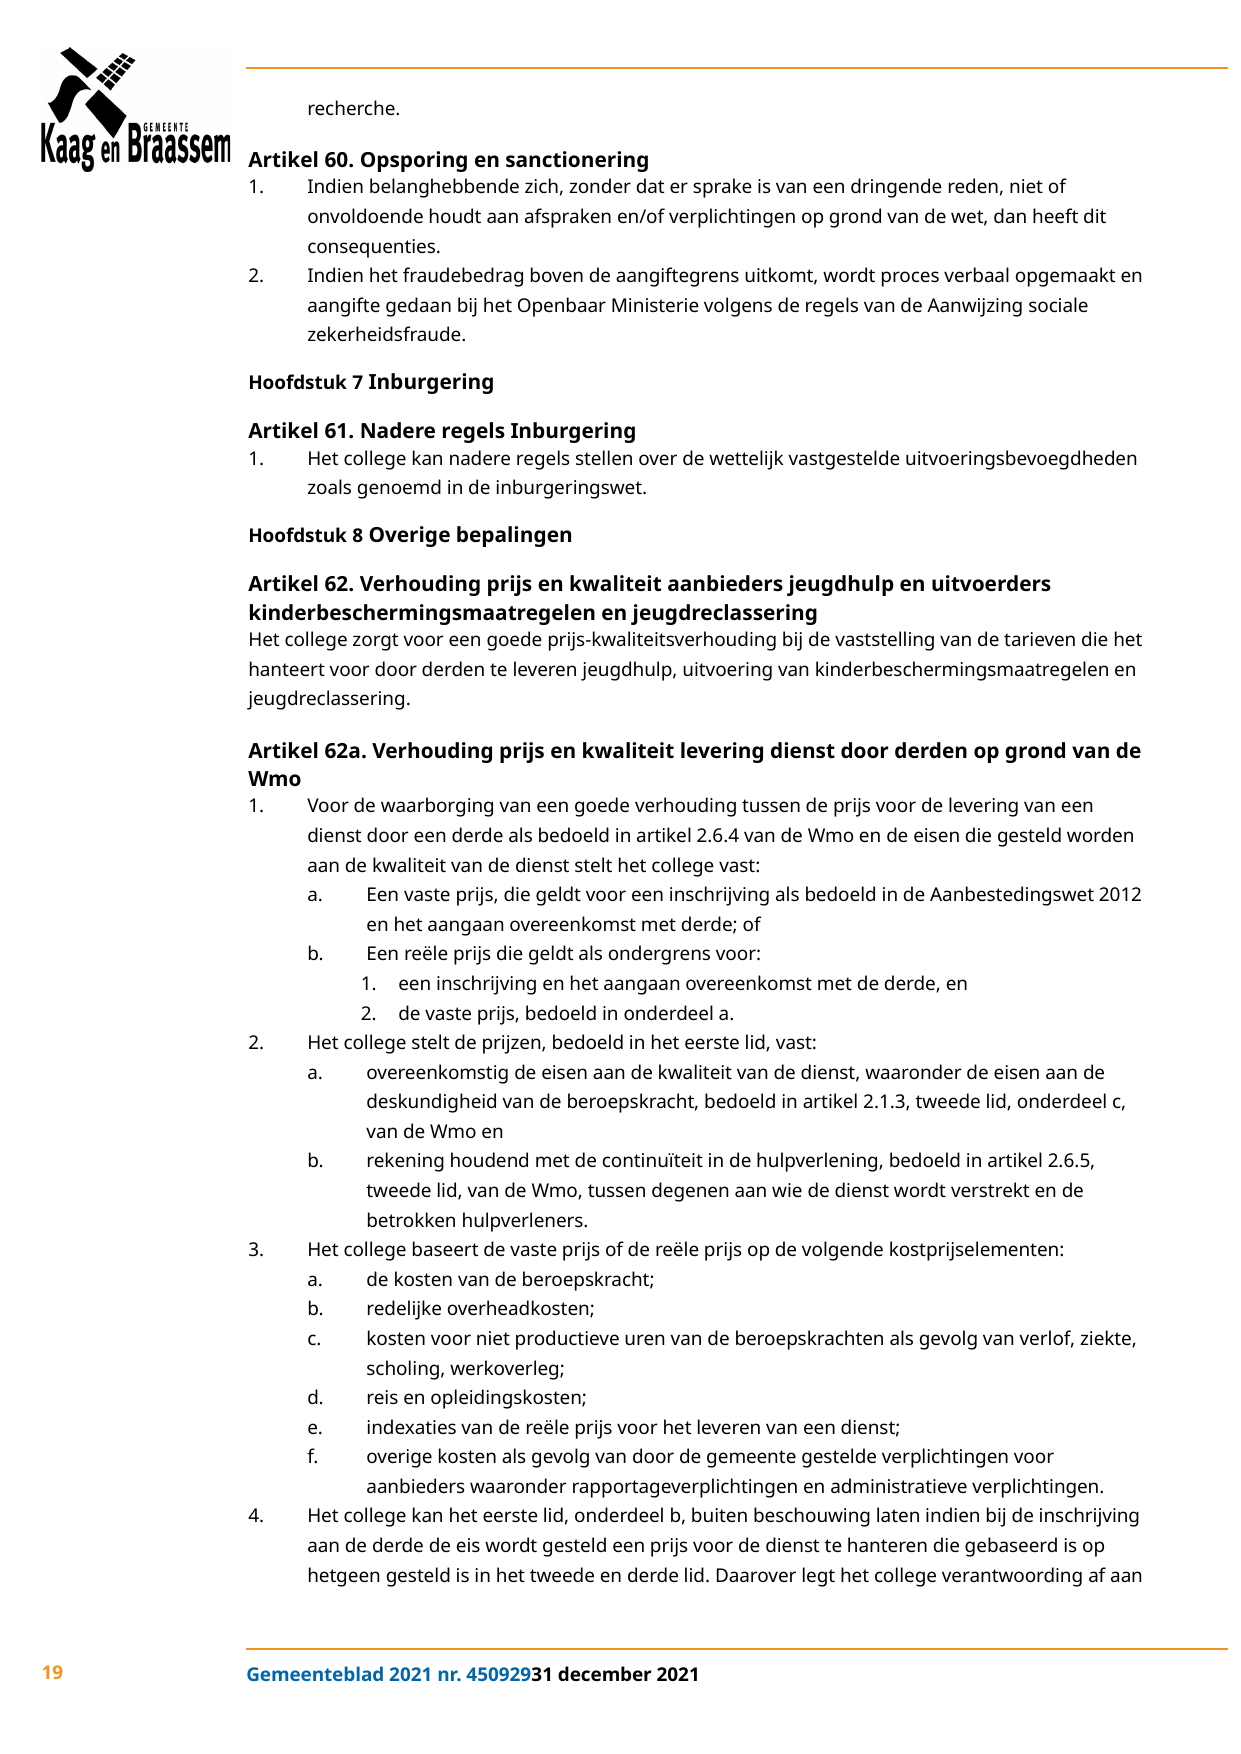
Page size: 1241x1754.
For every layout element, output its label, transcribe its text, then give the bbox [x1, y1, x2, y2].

list Het college stelt de prijzen, bedoeld in het eerste lid, vast: [248, 1029, 1152, 1055]
list Het college kan het eerste lid, onderdeel b, buiten beschouwing laten indien bij de inschrijving aan de derde de eis wordt gesteld een prijs voor de dienst te hanteren die gebaseerd is op hetgeen gesteld is in het tweede en derde lid. Daarover legt het college verantwoording af aan [248, 1503, 1152, 1588]
list redelijke overheadkosten; [307, 1296, 1152, 1321]
list kosten voor niet productieve uren van de beroepskrachten als gevolg van verlof, ziekte, scholing, werkoverleg; [307, 1325, 1152, 1381]
list recherche. [248, 95, 1152, 121]
list overige kosten als gevolg van door de gemeente gestelde verplichtingen voor aanbieders waaronder rapportageverplichtingen en administratieve verplichtingen. [307, 1443, 1152, 1499]
text Artikel 62a. Verhouding prijs en kwaliteit levering dienst door derden op grond van de Wmo [248, 736, 1152, 793]
text Artikel 62. Verhouding prijs en kwaliteit aanbieders jeugdhulp en uitvoerders kinderbeschermingsmaatregelen en jeugdreclassering [248, 569, 1152, 626]
list Een vaste prijs, die geldt voor een inschrijving als bedoeld in de Aanbestedingswet 2012 en het aangaan overeenkomst met derde; of [307, 881, 1152, 937]
text Artikel 60. Opsporing en sanctionering [248, 145, 1152, 174]
text Hoofdstuk 8 Overige bepalingen [248, 520, 1152, 548]
list Het college baseert de vaste prijs of de reële prijs op de volgende kostprijselementen: [248, 1236, 1152, 1262]
list de vaste prijs, bedoeld in onderdeel a. [361, 1000, 1152, 1026]
list de kosten van de beroepskracht; [307, 1266, 1152, 1292]
list rekening houdend met de continuïteit in de hulpverlening, bedoeld in artikel 2.6.5, tweede lid, van de Wmo, tussen degenen aan wie de dienst wordt verstrekt en de betrokken hulpverleners. [307, 1148, 1152, 1233]
list Voor de waarborging van een goede verhouding tussen de prijs voor de levering van een dienst door een derde als bedoeld in artikel 2.6.4 van de Wmo en de eisen die gesteld worden aan de kwaliteit van de dienst stelt het college vast: [248, 793, 1152, 878]
text Hoofdstuk 7 Inburgering [248, 367, 1152, 396]
text Het college zorgt voor een goede prijs-kwaliteitsverhouding bij de vaststelling van de tarieven die het hanteert voor door derden te leveren jeugdhulp, uitvoering van kinderbeschermingsmaatregelen en jeugdreclassering. [248, 626, 1152, 711]
list Indien belanghebbende zich, zonder dat er sprake is van een dringende reden, niet of onvoldoende houdt aan afspraken en/of verplichtingen op grond van de wet, dan heeft dit consequenties. [248, 174, 1152, 258]
text Artikel 61. Nadere regels Inburgering [248, 416, 1152, 445]
list indexaties van de reële prijs voor het leveren van een dienst; [307, 1414, 1152, 1440]
list Het college kan nadere regels stellen over de wettelijk vastgestelde uitvoeringsbevoegdheden zoals genoemd in de inburgeringswet. [248, 445, 1152, 500]
list reis en opleidingskosten; [307, 1384, 1152, 1410]
list Indien het fraudebedrag boven de aangiftegrens uitkomt, wordt proces verbaal opgemaakt en aangifte gedaan bij het Openbaar Ministerie volgens de regels van de Aanwijzing sociale zekerheidsfraude. [248, 262, 1152, 347]
picture [41, 47, 231, 172]
list een inschrijving en het aangaan overeenkomst met de derde, en [361, 970, 1152, 996]
list Een reële prijs die geldt als ondergrens voor: [307, 941, 1152, 966]
list overeenkomstig de eisen aan de kwaliteit van de dienst, waaronder de eisen aan de deskundigheid van de beroepskracht, bedoeld in artikel 2.1.3, tweede lid, onderdeel c, van de Wmo en [307, 1059, 1152, 1144]
